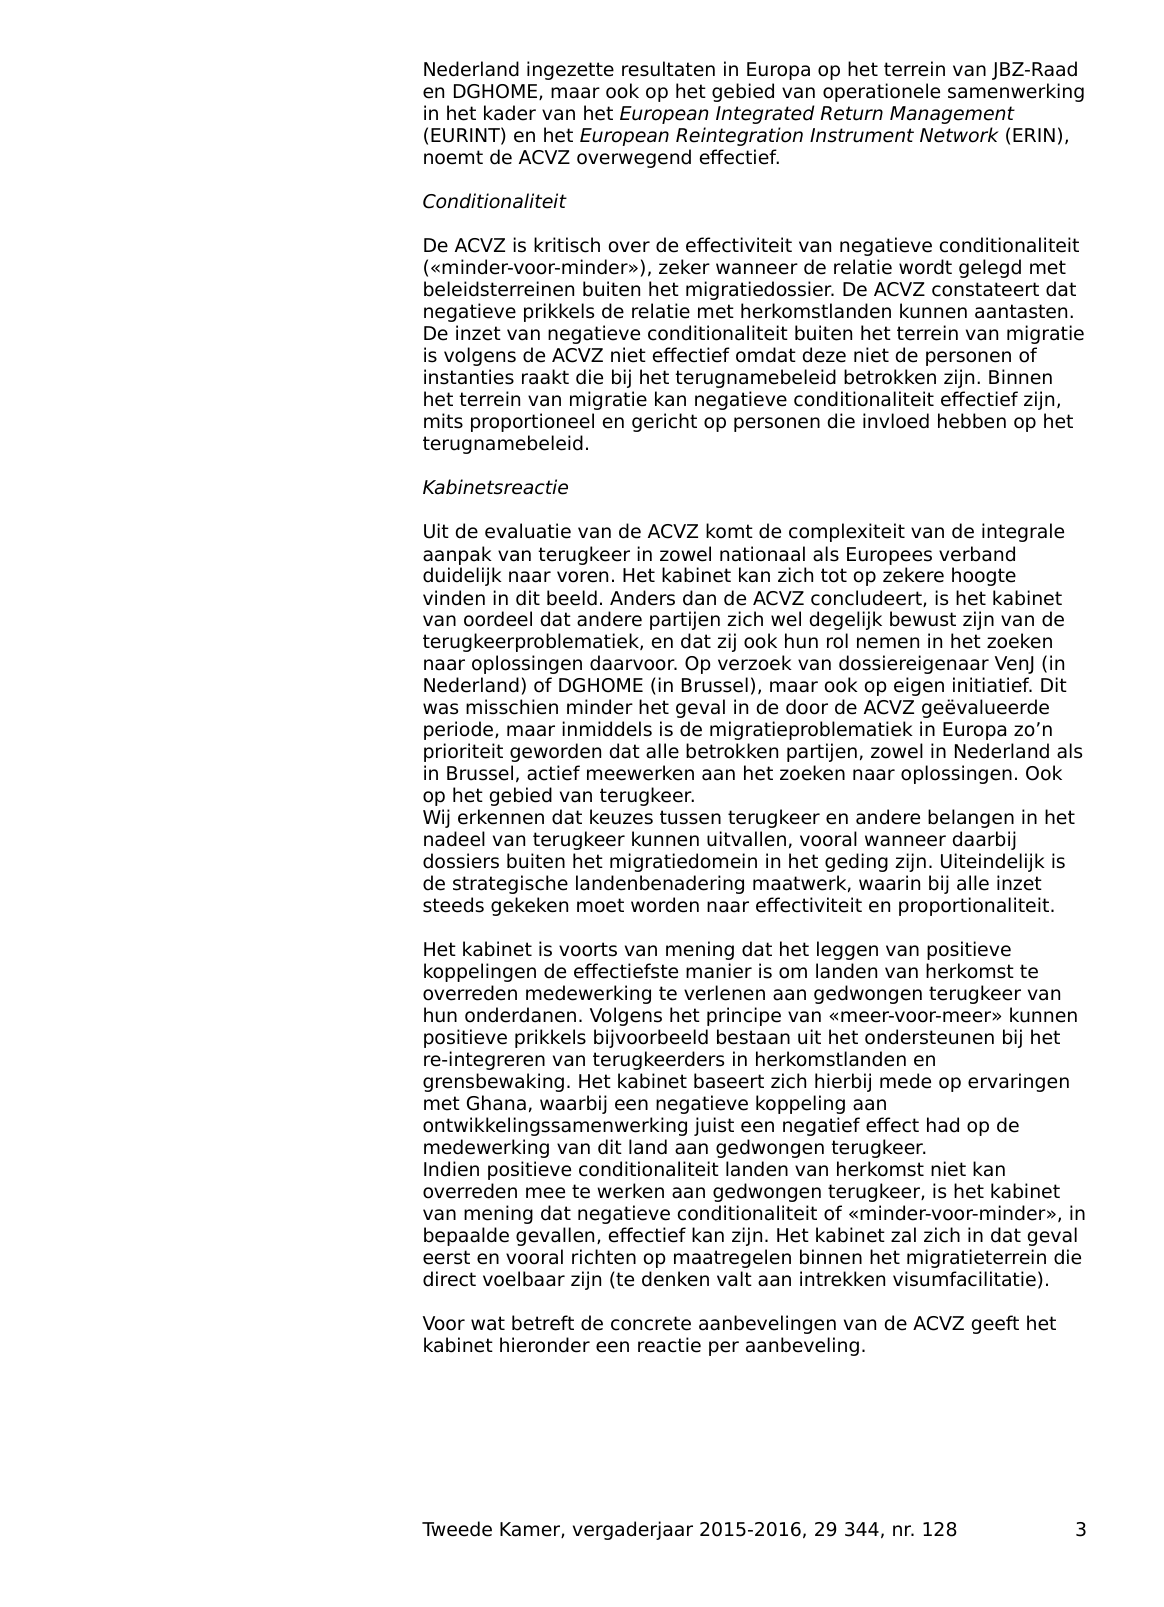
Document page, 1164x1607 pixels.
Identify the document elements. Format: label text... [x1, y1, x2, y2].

text Het kabinet is voorts van mening dat het leggen van positieve koppelingen de effectiefste manier is om landen van herkomst te overreden medewerking te verlenen aan gedwongen terugkeer van hun onderdanen. Volgens het principe van «meer-voor-meer» kunnen positieve prikkels bijvoorbeeld bestaan uit het ondersteunen bij het re-integreren van terugkeerders in herkomstlanden en grensbewaking. Het kabinet baseert zich hierbij mede op ervaringen met Ghana, waarbij een negatieve koppeling aan ontwikkelingssamenwerking juist een negatief effect had op de medewerking van dit land aan gedwongen terugkeer. [422, 939, 1087, 1159]
text De ACVZ is kritisch over de effectiviteit van negatieve conditionaliteit («minder-voor-minder»), zeker wanneer de relatie wordt gelegd met beleidsterreinen buiten het migratiedossier. De ACVZ constateert dat negatieve prikkels de relatie met herkomstlanden kunnen aantasten. De inzet van negatieve conditionaliteit buiten het terrein van migratie is volgens de ACVZ niet effectief omdat deze niet de personen of instanties raakt die bij het terugnamebeleid betrokken zijn. Binnen het terrein van migratie kan negatieve conditionaliteit effectief zijn, mits proportioneel en gericht op personen die invloed hebben op het terugnamebeleid. [422, 235, 1087, 455]
text Indien positieve conditionaliteit landen van herkomst niet kan overreden mee te werken aan gedwongen terugkeer, is het kabinet van mening dat negatieve conditionaliteit of «minder-voor-minder», in bepaalde gevallen, effectief kan zijn. Het kabinet zal zich in dat geval eerst en vooral richten op maatregelen binnen het migratieterrein die direct voelbaar zijn (te denken valt aan intrekken visumfacilitatie). [422, 1159, 1087, 1291]
subtitle Conditionaliteit [422, 191, 1087, 213]
subtitle Kabinetsreactie [422, 477, 1087, 499]
text Nederland ingezette resultaten in Europa op het terrein van JBZ-Raad en DGHOME, maar ook op het gebied van operationele samenwerking in het kader van het European Integrated Return Management (EURINT) en het European Reintegration Instrument Network (ERIN), noemt de ACVZ overwegend effectief. [422, 59, 1087, 169]
text Uit de evaluatie van de ACVZ komt de complexiteit van de integrale aanpak van terugkeer in zowel nationaal als Europees verband duidelijk naar voren. Het kabinet kan zich tot op zekere hoogte vinden in dit beeld. Anders dan de ACVZ concludeert, is het kabinet van oordeel dat andere partijen zich wel degelijk bewust zijn van de terugkeerproblematiek, en dat zij ook hun rol nemen in het zoeken naar oplossingen daarvoor. Op verzoek van dossiereigenaar VenJ (in Nederland) of DGHOME (in Brussel), maar ook op eigen initiatief. Dit was misschien minder het geval in de door de ACVZ geëvalueerde periode, maar inmiddels is de migratieproblematiek in Europa zo’n prioriteit geworden dat alle betrokken partijen, zowel in Nederland als in Brussel, actief meewerken aan het zoeken naar oplossingen. Ook op het gebied van terugkeer. [422, 521, 1087, 807]
text Voor wat betreft de concrete aanbevelingen van de ACVZ geeft het kabinet hieronder een reactie per aanbeveling. [422, 1313, 1087, 1357]
text Wij erkennen dat keuzes tussen terugkeer en andere belangen in het nadeel van terugkeer kunnen uitvallen, vooral wanneer daarbij dossiers buiten het migratiedomein in het geding zijn. Uiteindelijk is de strategische landenbenadering maatwerk, waarin bij alle inzet steeds gekeken moet worden naar effectiviteit en proportionaliteit. [422, 807, 1087, 917]
